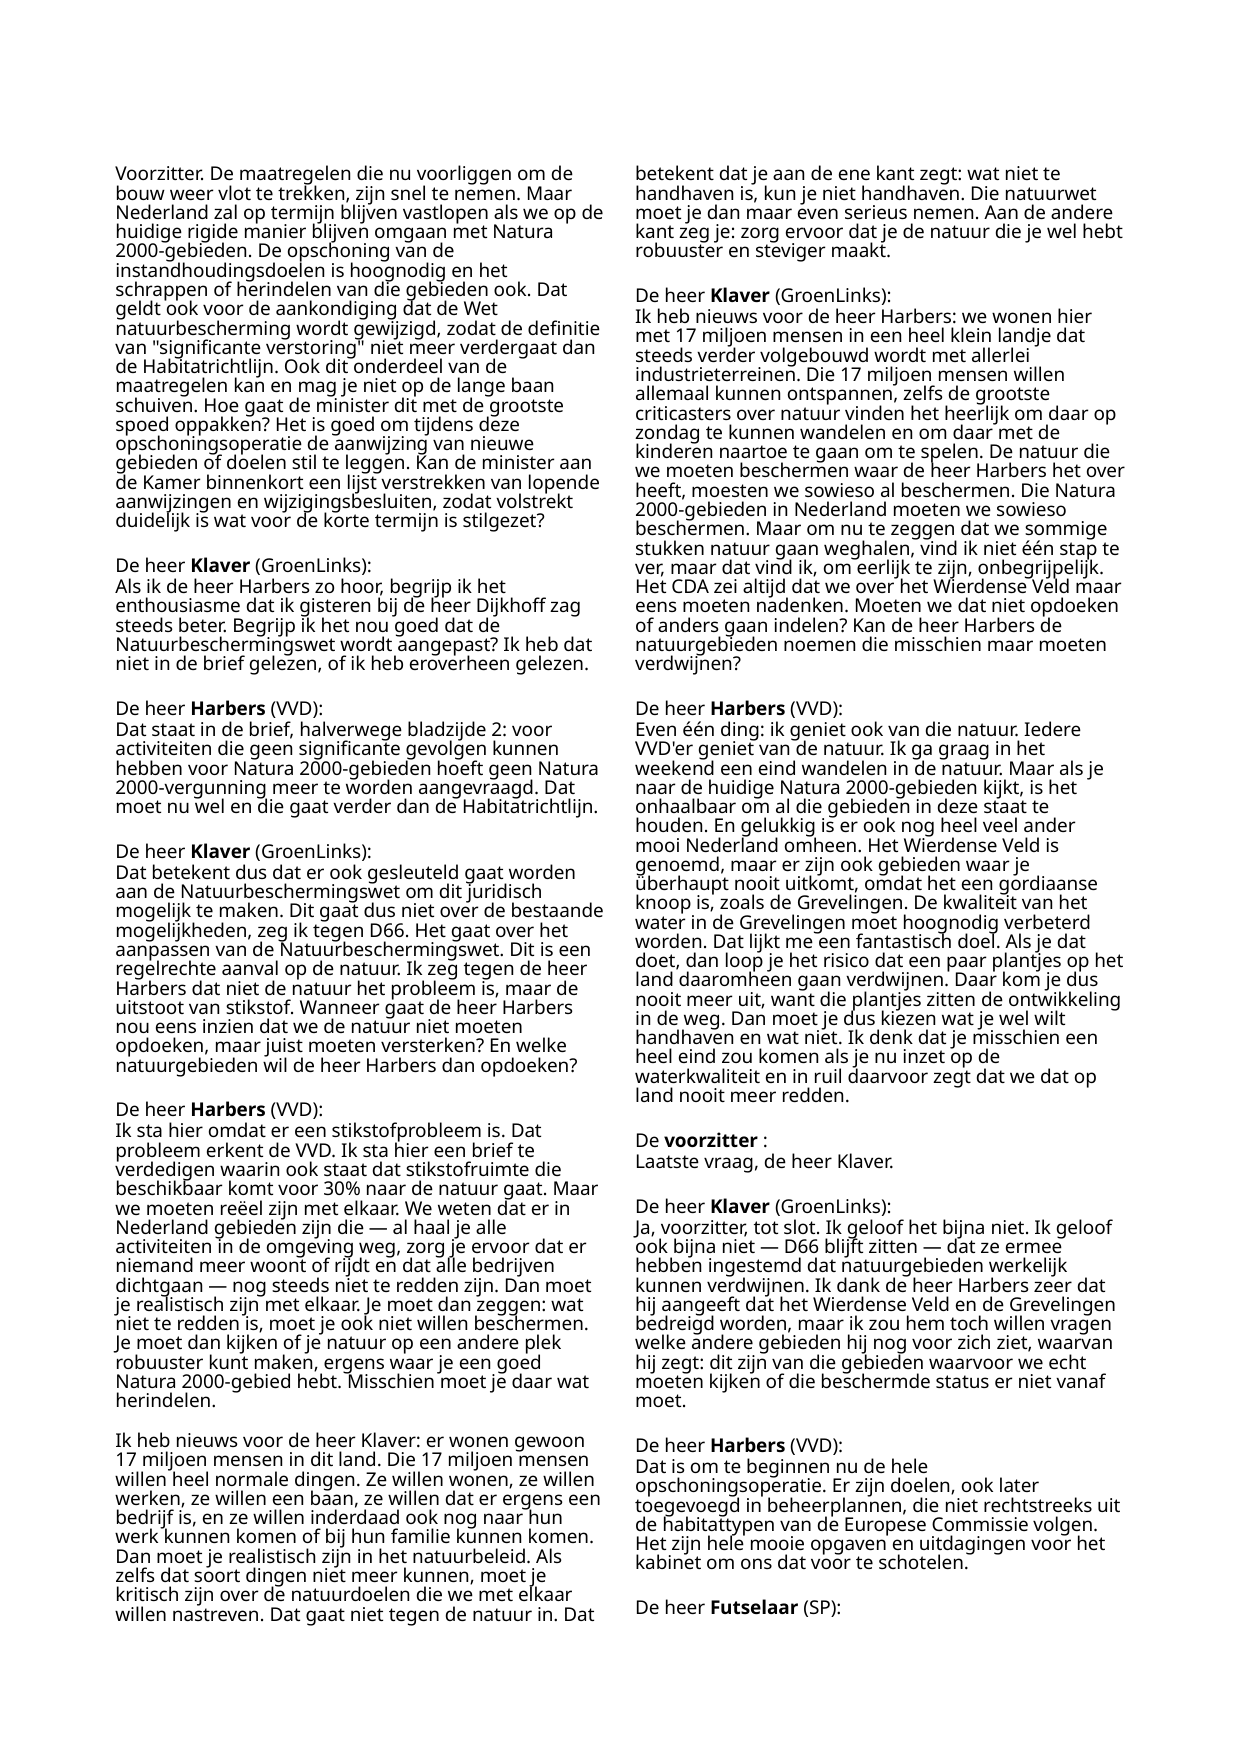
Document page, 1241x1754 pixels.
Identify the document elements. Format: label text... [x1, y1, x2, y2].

text Als ik de heer Harbers zo hoor, begrijp ik het enthousiasme dat ik gisteren bij de heer Dijkhoff zag steeds beter. Begrijp ik het nou goed dat de Natuurbeschermingswet wordt aangepast? Ik heb dat niet in de brief gelezen, of ik heb eroverheen gelezen. [115, 578, 605, 674]
text Dat is om te beginnen nu de hele opschoningsoperatie. Er zijn doelen, ook later toegevoegd in beheerplannen, die niet rechtstreeks uit de habitattypen van de Europese Commissie volgen. Het zijn hele mooie opgaven en uitdagingen voor het kabinet om ons dat voor te schotelen. [635, 1458, 1125, 1574]
text Ik sta hier omdat er een stikstofprobleem is. Dat probleem erkent de VVD. Ik sta hier een brief te verdedigen waarin ook staat dat stikstofruimte die beschikbaar komt voor 30% naar de natuur gaat. Maar we moeten reëel zijn met elkaar. We weten dat er in Nederland gebieden zijn die — al haal je alle activiteiten in de omgeving weg, zorg je ervoor dat er niemand meer woont of rijdt en dat alle bedrijven dichtgaan — nog steeds niet te redden zijn. Dan moet je realistisch zijn met elkaar. Je moet dan zeggen: wat niet te redden is, moet je ook niet willen beschermen. Je moet dan kijken of je natuur op een andere plek robuuster kunt maken, ergens waar je een goed Natura 2000-gebied hebt. Misschien moet je daar wat herindelen. [115, 1122, 605, 1411]
text De voorzitter : [635, 1127, 1125, 1153]
text Laatste vraag, de heer Klaver. [635, 1153, 1125, 1172]
text Ik heb nieuws voor de heer Klaver: er wonen gewoon 17 miljoen mensen in dit land. Die 17 miljoen mensen willen heel normale dingen. Ze willen wonen, ze willen werken, ze willen een baan, ze willen dat er ergens een bedrijf is, en ze willen inderdaad ook nog naar hun werk kunnen komen of bij hun familie kunnen komen. Dan moet je realistisch zijn in het natuurbeleid. Als zelfs dat soort dingen niet meer kunnen, moet je kritisch zijn over de natuurdoelen die we met elkaar willen nastreven. Dat gaat niet tegen de natuur in. Dat [115, 1432, 605, 1625]
text Ja, voorzitter, tot slot. Ik geloof het bijna niet. Ik geloof ook bijna niet — D66 blijft zitten — dat ze ermee hebben ingestemd dat natuurgebieden werkelijk kunnen verdwijnen. Ik dank de heer Harbers zeer dat hij aangeeft dat het Wierdense Veld en de Grevelingen bedreigd worden, maar ik zou hem toch willen vragen welke andere gebieden hij nog voor zich ziet, waarvan hij zegt: dit zijn van die gebieden waarvoor we echt moeten kijken of die beschermde status er niet vanaf moet. [635, 1219, 1125, 1411]
text Ik heb nieuws voor de heer Harbers: we wonen hier met 17 miljoen mensen in een heel klein landje dat steeds verder volgebouwd wordt met allerlei industrieterreinen. Die 17 miljoen mensen willen allemaal kunnen ontspannen, zelfs de grootste criticasters over natuur vinden het heerlijk om daar op zondag te kunnen wandelen en om daar met de kinderen naartoe te gaan om te spelen. De natuur die we moeten beschermen waar de heer Harbers het over heeft, moesten we sowieso al beschermen. Die Natura 2000-gebieden in Nederland moeten we sowieso beschermen. Maar om nu te zeggen dat we sommige stukken natuur gaan weghalen, vind ik niet één stap te ver, maar dat vind ik, om eerlijk te zijn, onbegrijpelijk. Het CDA zei altijd dat we over het Wierdense Veld maar eens moeten nadenken. Moeten we dat niet opdoeken of anders gaan indelen? Kan de heer Harbers de natuurgebieden noemen die misschien maar moeten verdwijnen? [635, 308, 1125, 674]
text De heer Harbers (VVD): [635, 695, 1125, 721]
text De heer Klaver (GroenLinks): [635, 1193, 1125, 1219]
text De heer Klaver (GroenLinks): [115, 838, 605, 864]
text De heer Futselaar (SP): [635, 1594, 1125, 1620]
text Dat staat in de brief, halverwege bladzijde 2: voor activiteiten die geen significante gevolgen kunnen hebben voor Natura 2000-gebieden hoeft geen Natura 2000-vergunning meer te worden aangevraagd. Dat moet nu wel en die gaat verder dan de Habitatrichtlijn. [115, 721, 605, 817]
text Voorzitter. De maatregelen die nu voorliggen om de bouw weer vlot te trekken, zijn snel te nemen. Maar Nederland zal op termijn blijven vastlopen als we op de huidige rigide manier blijven omgaan met Natura 2000-gebieden. De opschoning van de instandhoudingsdoelen is hoognodig en het schrappen of herindelen van die gebieden ook. Dat geldt ook voor de aankondiging dat de Wet natuurbescherming wordt gewijzigd, zodat de definitie van "significante verstoring" niet meer verdergaat dan de Habitatrichtlijn. Ook dit onderdeel van de maatregelen kan en mag je niet op de lange baan schuiven. Hoe gaat de minister dit met de grootste spoed oppakken? Het is goed om tijdens deze opschoningsoperatie de aanwijzing van nieuwe gebieden of doelen stil te leggen. Kan de minister aan de Kamer binnenkort een lijst verstrekken van lopende aanwijzingen en wijzigingsbesluiten, zodat volstrekt duidelijk is wat voor de korte termijn is stilgezet? [115, 165, 605, 531]
text Dat betekent dus dat er ook gesleuteld gaat worden aan de Natuurbeschermingswet om dit juridisch mogelijk te maken. Dit gaat dus niet over de bestaande mogelijkheden, zeg ik tegen D66. Het gaat over het aanpassen van de Natuurbeschermingswet. Dit is een regelrechte aanval op de natuur. Ik zeg tegen de heer Harbers dat niet de natuur het probleem is, maar de uitstoot van stikstof. Wanneer gaat de heer Harbers nou eens inzien dat we de natuur niet moeten opdoeken, maar juist moeten versterken? En welke natuurgebieden wil de heer Harbers dan opdoeken? [115, 864, 605, 1076]
text Even één ding: ik geniet ook van die natuur. Iedere VVD'er geniet van de natuur. Ik ga graag in het weekend een eind wandelen in de natuur. Maar als je naar de huidige Natura 2000-gebieden kijkt, is het onhaalbaar om al die gebieden in deze staat te houden. En gelukkig is er ook nog heel veel ander mooi Nederland omheen. Het Wierdense Veld is genoemd, maar er zijn ook gebieden waar je überhaupt nooit uitkomt, omdat het een gordiaanse knoop is, zoals de Grevelingen. De kwaliteit van het water in de Grevelingen moet hoognodig verbeterd worden. Dat lijkt me een fantastisch doel. Als je dat doet, dan loop je het risico dat een paar plantjes op het land daaromheen gaan verdwijnen. Daar kom je dus nooit meer uit, want die plantjes zitten de ontwikkeling in de weg. Dan moet je dus kiezen wat je wel wilt handhaven en wat niet. Ik denk dat je misschien een heel eind zou komen als je nu inzet op de waterkwaliteit en in ruil daarvoor zegt dat we dat op land nooit meer redden. [635, 721, 1125, 1106]
text betekent dat je aan de ene kant zegt: wat niet te handhaven is, kun je niet handhaven. Die natuurwet moet je dan maar even serieus nemen. Aan de andere kant zeg je: zorg ervoor dat je de natuur die je wel hebt robuuster en steviger maakt. [635, 165, 1125, 262]
text De heer Klaver (GroenLinks): [635, 282, 1125, 308]
text De heer Klaver (GroenLinks): [115, 552, 605, 578]
text De heer Harbers (VVD): [115, 695, 605, 721]
text De heer Harbers (VVD): [115, 1097, 605, 1122]
text De heer Harbers (VVD): [635, 1432, 1125, 1458]
